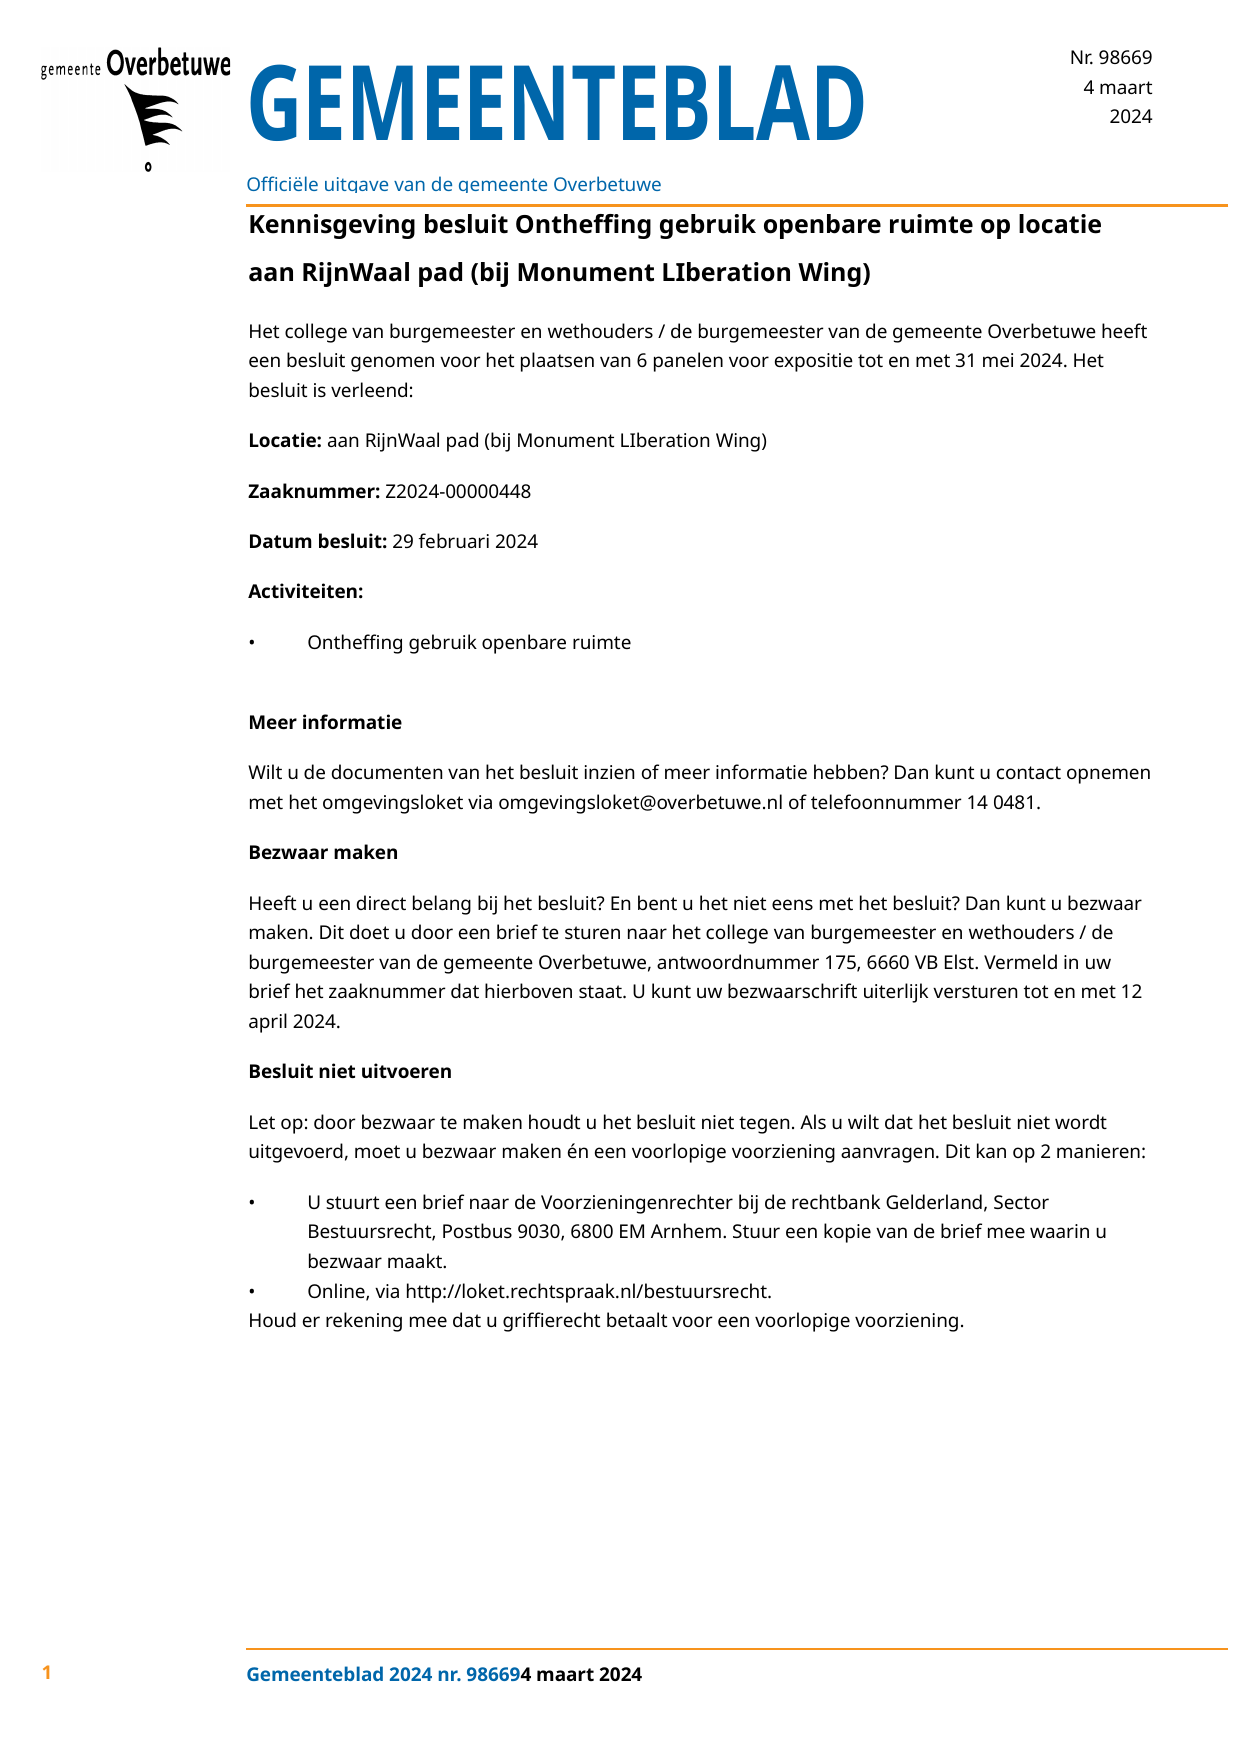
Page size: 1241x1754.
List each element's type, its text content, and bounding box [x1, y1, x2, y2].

text Bezwaar maken [248, 839, 1152, 865]
text Besluit niet uitvoeren [248, 1059, 1152, 1084]
text Let op: door bezwaar te maken houdt u het besluit niet tegen. Als u wilt dat het besluit niet wordt uitgevoerd, moet u bezwaar maken én een voorlopige voorziening aanvragen. Dit kan op 2 manieren: [248, 1109, 1152, 1164]
list Ontheffing gebruik openbare ruimte [248, 629, 1152, 655]
list U stuurt een brief naar de Voorzieningenrechter bij de rechtbank Gelderland, Sector Bestuursrecht, Postbus 9030, 6800 EM Arnhem. Stuur een kopie van de brief mee waarin u bezwaar maakt. [248, 1189, 1152, 1274]
text Locatie: aan RijnWaal pad (bij Monument LIberation Wing) [248, 427, 1152, 453]
text Datum besluit: 29 februari 2024 [248, 528, 1152, 554]
text Meer informatie [248, 709, 1152, 735]
picture [41, 47, 231, 172]
text Kennisgeving besluit Ontheffing gebruik openbare ruimte op locatie aan RijnWaal pad (bij Monument LIberation Wing) [248, 207, 1152, 288]
list Online, via http://loket.rechtspraak.nl/bestuursrecht. [248, 1278, 1152, 1304]
text Zaaknummer: Z2024-00000448 [248, 478, 1152, 504]
text Het college van burgemeester en wethouders / de burgemeester van de gemeente Overbetuwe heeft een besluit genomen voor het plaatsen van 6 panelen voor expositie tot en met 31 mei 2024. Het besluit is verleend: [248, 318, 1152, 403]
text Activiteiten: [248, 579, 1152, 604]
text Houd er rekening mee dat u griffierecht betaalt voor een voorlopige voorziening. [248, 1307, 1152, 1333]
text Heeft u een direct belang bij het besluit? En bent u het niet eens met het besluit? Dan kunt u bezwaar maken. Dit doet u door een brief te sturen naar het college van burgemeester en wethouders / de burgemeester van de gemeente Overbetuwe, antwoordnummer 175, 6660 VB Elst. Vermeld in uw brief het zaaknummer dat hierboven staat. U kunt uw bezwaarschrift uiterlijk versturen tot en met 12 april 2024. [248, 890, 1152, 1034]
text Wilt u de documenten van het besluit inzien of meer informatie hebben? Dan kunt u contact opnemen met het omgevingsloket via omgevingsloket@overbetuwe.nl of telefoonnummer 14 0481. [248, 759, 1152, 815]
